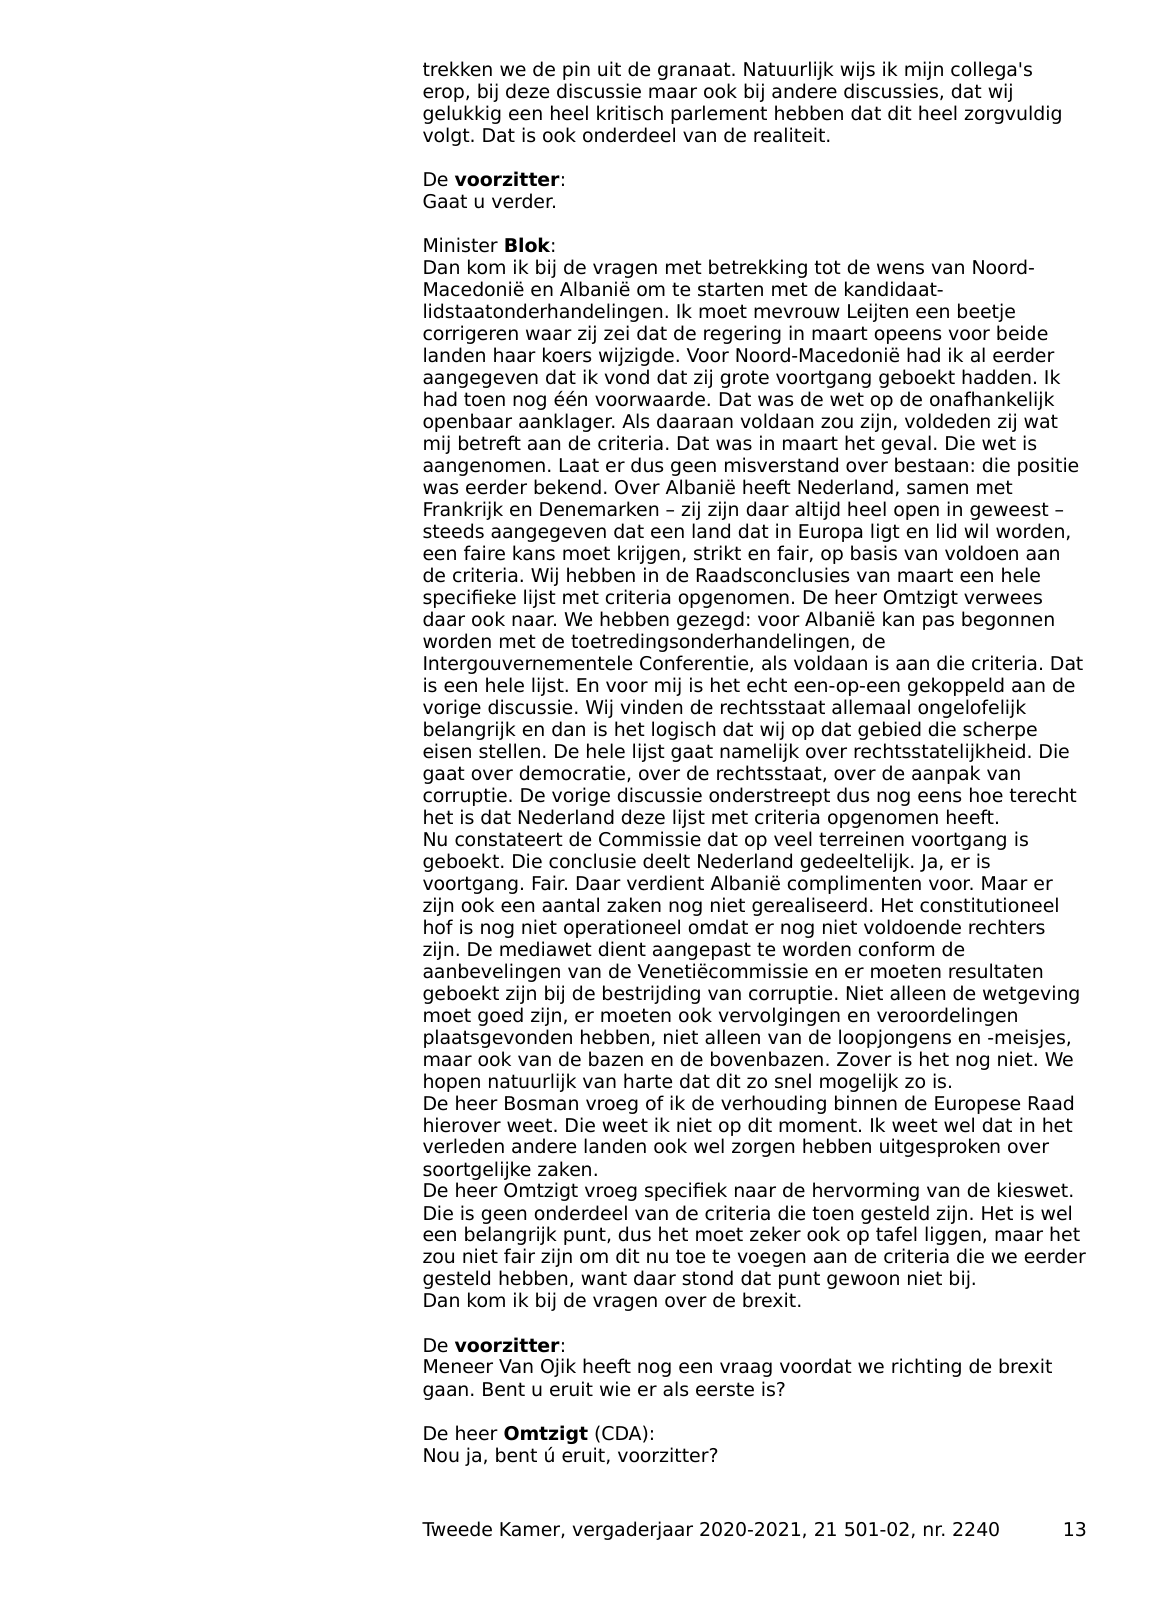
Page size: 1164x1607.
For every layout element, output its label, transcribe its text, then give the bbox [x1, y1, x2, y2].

text De heer Omtzigt (CDA): [422, 1423, 1087, 1444]
text Gaat u verder. [422, 191, 1087, 213]
text De heer Omtzigt vroeg specifiek naar de hervorming van de kieswet. Die is geen onderdeel van de criteria die toen gesteld zijn. Het is wel een belangrijk punt, dus het moet zeker ook op tafel liggen, maar het zou niet fair zijn om dit nu toe te voegen aan de criteria die we eerder gesteld hebben, want daar stond dat punt gewoon niet bij. [422, 1180, 1087, 1290]
text Minister Blok: [422, 235, 1087, 257]
text Nu constateert de Commissie dat op veel terreinen voortgang is geboekt. Die conclusie deelt Nederland gedeeltelijk. Ja, er is voortgang. Fair. Daar verdient Albanië complimenten voor. Maar er zijn ook een aantal zaken nog niet gerealiseerd. Het constitutioneel hof is nog niet operationeel omdat er nog niet voldoende rechters zijn. De mediawet dient aangepast te worden conform de aanbevelingen van de Venetiëcommissie en er moeten resultaten geboekt zijn bij de bestrijding van corruptie. Niet alleen de wetgeving moet goed zijn, er moeten ook vervolgingen en veroordelingen plaatsgevonden hebben, niet alleen van de loopjongens en -meisjes, maar ook van de bazen en de bovenbazen. Zover is het nog niet. We hopen natuurlijk van harte dat dit zo snel mogelijk zo is. [422, 829, 1087, 1092]
text De voorzitter: [422, 1334, 1087, 1356]
text Meneer Van Ojik heeft nog een vraag voordat we richting de brexit gaan. Bent u eruit wie er als eerste is? [422, 1356, 1087, 1400]
text De voorzitter: [422, 169, 1087, 191]
text Dan kom ik bij de vragen met betrekking tot de wens van Noord-Macedonië en Albanië om te starten met de kandidaat-lidstaatonderhandelingen. Ik moet mevrouw Leijten een beetje corrigeren waar zij zei dat de regering in maart opeens voor beide landen haar koers wijzigde. Voor Noord-Macedonië had ik al eerder aangegeven dat ik vond dat zij grote voortgang geboekt hadden. Ik had toen nog één voorwaarde. Dat was de wet op de onafhankelijk openbaar aanklager. Als daaraan voldaan zou zijn, voldeden zij wat mij betreft aan de criteria. Dat was in maart het geval. Die wet is aangenomen. Laat er dus geen misverstand over bestaan: die positie was eerder bekend. Over Albanië heeft Nederland, samen met Frankrijk en Denemarken – zij zijn daar altijd heel open in geweest – steeds aangegeven dat een land dat in Europa ligt en lid wil worden, een faire kans moet krijgen, strikt en fair, op basis van voldoen aan de criteria. Wij hebben in de Raadsconclusies van maart een hele specifieke lijst met criteria opgenomen. De heer Omtzigt verwees daar ook naar. We hebben gezegd: voor Albanië kan pas begonnen worden met de toetredingsonderhandelingen, de Intergouvernementele Conferentie, als voldaan is aan die criteria. Dat is een hele lijst. En voor mij is het echt een-op-een gekoppeld aan de vorige discussie. Wij vinden de rechtsstaat allemaal ongelofelijk belangrijk en dan is het logisch dat wij op dat gebied die scherpe eisen stellen. De hele lijst gaat namelijk over rechtsstatelijkheid. Die gaat over democratie, over de rechtsstaat, over de aanpak van corruptie. De vorige discussie onderstreept dus nog eens hoe terecht het is dat Nederland deze lijst met criteria opgenomen heeft. [422, 257, 1087, 829]
text De heer Bosman vroeg of ik de verhouding binnen de Europese Raad hierover weet. Die weet ik niet op dit moment. Ik weet wel dat in het verleden andere landen ook wel zorgen hebben uitgesproken over soortgelijke zaken. [422, 1092, 1087, 1180]
text trekken we de pin uit de granaat. Natuurlijk wijs ik mijn collega's erop, bij deze discussie maar ook bij andere discussies, dat wij gelukkig een heel kritisch parlement hebben dat dit heel zorgvuldig volgt. Dat is ook onderdeel van de realiteit. [422, 59, 1087, 147]
text Dan kom ik bij de vragen over de brexit. [422, 1290, 1087, 1312]
text Nou ja, bent ú eruit, voorzitter? [422, 1444, 1087, 1467]
